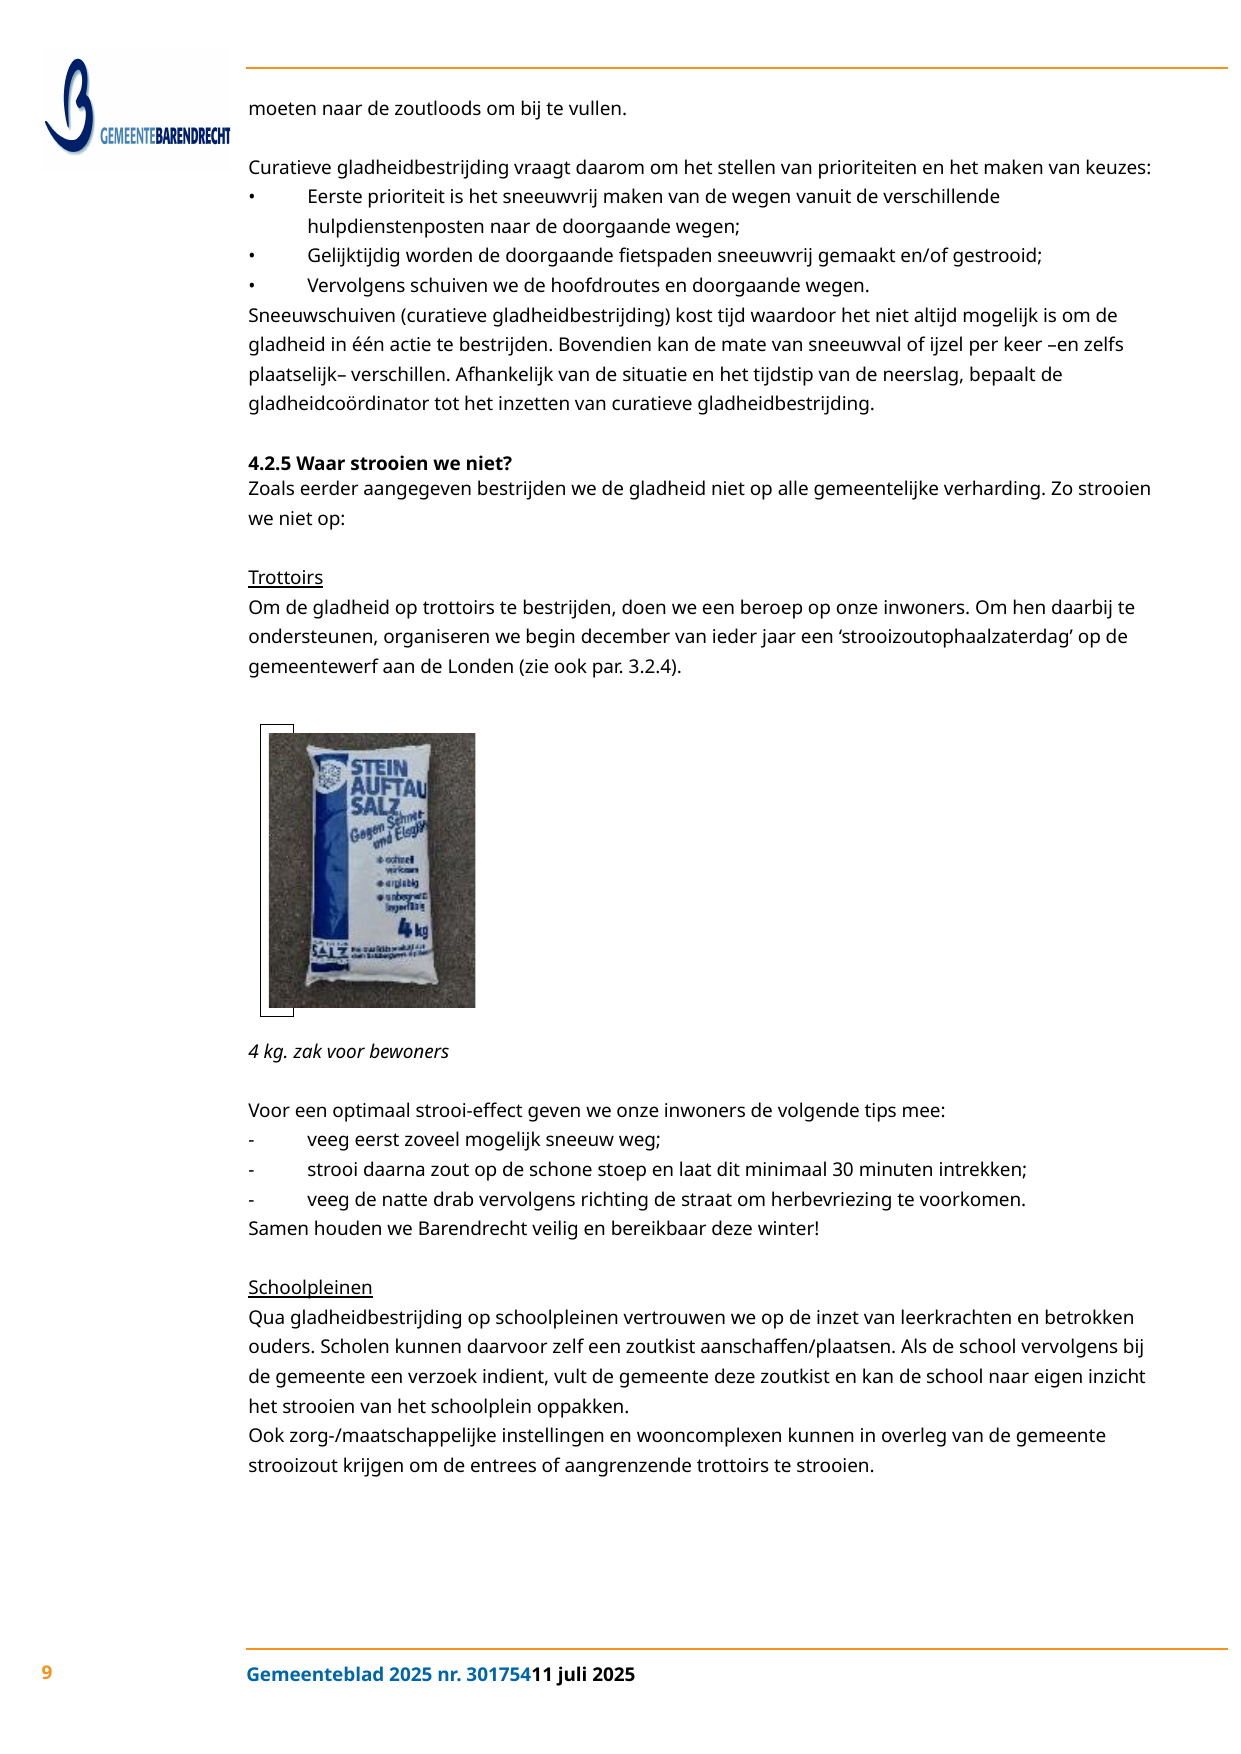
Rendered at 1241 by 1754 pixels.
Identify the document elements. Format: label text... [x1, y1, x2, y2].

text Schoolpleinen [248, 1274, 1152, 1300]
text Trottoirs [248, 564, 1152, 590]
list veeg eerst zoveel mogelijk sneeuw weg; [248, 1127, 1152, 1152]
text Sneeuwschuiven (curatieve gladheidbestrijding) kost tijd waardoor het niet altijd mogelijk is om de gladheid in één actie te bestrijden. Bovendien kan de mate van sneeuwval of ijzel per keer –en zelfs plaatselijk– verschillen. Afhankelijk van de situatie en het tijdstip van de neerslag, bepaalt de gladheidcoördinator tot het inzetten van curatieve gladheidbestrijding. [248, 302, 1152, 416]
text 4.2.5 Waar strooien we niet? [248, 450, 1152, 476]
list Gelijktijdig worden de doorgaande fietspaden sneeuwvrij gemaakt en/of gestrooid; [248, 243, 1152, 268]
text Qua gladheidbestrijding op schoolpleinen vertrouwen we op de inzet van leerkrachten en betrokken ouders. Scholen kunnen daarvoor zelf een zoutkist aanschaffen/plaatsen. Als de school vervolgens bij de gemeente een verzoek indient, vult de gemeente deze zoutkist en kan de school naar eigen inzicht het strooien van het schoolplein oppakken. [248, 1304, 1152, 1419]
text 4 kg. zak voor bewoners [248, 1038, 1152, 1064]
picture [41, 47, 231, 172]
list Eerste prioriteit is het sneeuwvrij maken van de wegen vanuit de verschillende hulpdienstenposten naar de doorgaande wegen; [248, 183, 1152, 239]
picture [268, 733, 476, 1008]
text Om de gladheid op trottoirs te bestrijden, doen we een beroep op onze inwoners. Om hen daarbij te ondersteunen, organiseren we begin december van ieder jaar een ‘strooizoutophaalzaterdag’ op de gemeentewerf aan de Londen (zie ook par. 3.2.4). [248, 594, 1152, 679]
list strooi daarna zout op de schone stoep en laat dit minimaal 30 minuten intrekken; [248, 1156, 1152, 1182]
list Vervolgens schuiven we de hoofdroutes en doorgaande wegen. [248, 272, 1152, 298]
text Samen houden we Barendrecht veilig en bereikbaar deze winter! [248, 1215, 1152, 1241]
text moeten naar de zoutloods om bij te vullen. [248, 95, 1152, 121]
text Zoals eerder aangegeven bestrijden we de gladheid niet op alle gemeentelijke verharding. Zo strooien we niet op: [248, 476, 1152, 531]
text Ook zorg-/maatschappelijke instellingen en wooncomplexen kunnen in overleg van de gemeente strooizout krijgen om de entrees of aangrenzende trottoirs te strooien. [248, 1422, 1152, 1478]
list veeg de natte drab vervolgens richting de straat om herbevriezing te voorkomen. [248, 1186, 1152, 1212]
text Voor een optimaal strooi-effect geven we onze inwoners de volgende tips mee: [248, 1097, 1152, 1123]
text Curatieve gladheidbestrijding vraagt daarom om het stellen van prioriteiten en het maken van keuzes: [248, 154, 1152, 180]
